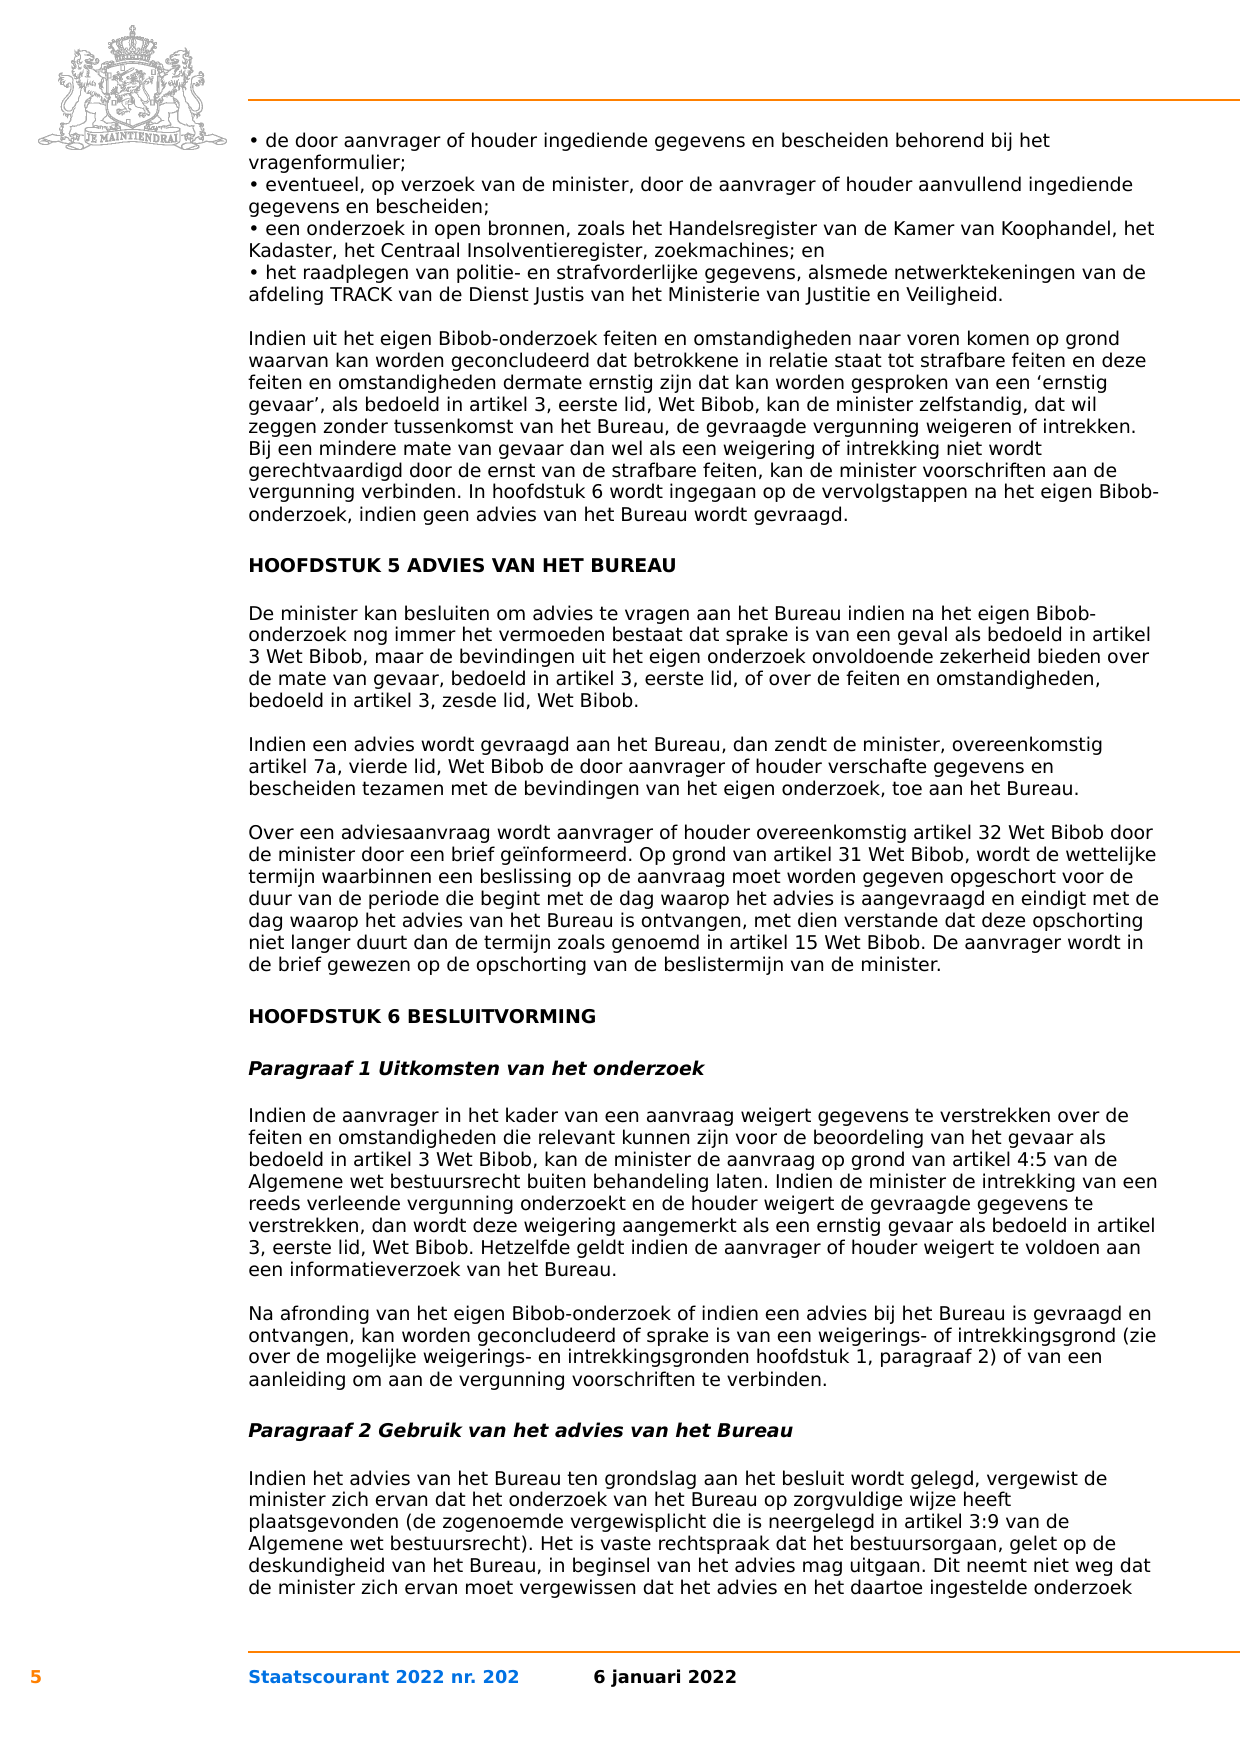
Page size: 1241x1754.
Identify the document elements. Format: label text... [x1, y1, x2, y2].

text Indien de aanvrager in het kader van een aanvraag weigert gegevens te verstrekken over de feiten en omstandigheden die relevant kunnen zijn voor de beoordeling van het gevaar als bedoeld in artikel 3 Wet Bibob, kan de minister de aanvraag op grond van artikel 4:5 van de Algemene wet bestuursrecht buiten behandeling laten. Indien de minister de intrekking van een reeds verleende vergunning onderzoekt en de houder weigert de gevraagde gegevens te verstrekken, dan wordt deze weigering aangemerkt als een ernstig gevaar als bedoeld in artikel 3, eerste lid, Wet Bibob. Hetzelfde geldt indien de aanvrager of houder weigert te voldoen aan een informatieverzoek van het Bureau. [248, 1105, 1163, 1281]
subtitle HOOFDSTUK 6 BESLUITVORMING [248, 1006, 1163, 1028]
text • eventueel, op verzoek van de minister, door de aanvrager of houder aanvullend ingediende gegevens en bescheiden; [248, 174, 1163, 218]
text • een onderzoek in open bronnen, zoals het Handelsregister van de Kamer van Koophandel, het Kadaster, het Centraal Insolventieregister, zoekmachines; en [248, 218, 1163, 262]
text • het raadplegen van politie- en strafvorderlijke gegevens, alsmede netwerktekeningen van de afdeling TRACK van de Dienst Justis van het Ministerie van Justitie en Veiligheid. [248, 262, 1163, 306]
text Indien uit het eigen Bibob-onderzoek feiten en omstandigheden naar voren komen op grond waarvan kan worden geconcludeerd dat betrokkene in relatie staat tot strafbare feiten en deze feiten en omstandigheden dermate ernstig zijn dat kan worden gesproken van een ‘ernstig gevaar’, als bedoeld in artikel 3, eerste lid, Wet Bibob, kan de minister zelfstandig, dat wil zeggen zonder tussenkomst van het Bureau, de gevraagde vergunning weigeren of intrekken. Bij een mindere mate van gevaar dan wel als een weigering of intrekking niet wordt gerechtvaardigd door de ernst van de strafbare feiten, kan de minister voorschriften aan de vergunning verbinden. In hoofdstuk 6 wordt ingegaan op de vervolgstappen na het eigen Bibob-onderzoek, indien geen advies van het Bureau wordt gevraagd. [248, 328, 1163, 525]
text Indien een advies wordt gevraagd aan het Bureau, dan zendt de minister, overeenkomstig artikel 7a, vierde lid, Wet Bibob de door aanvrager of houder verschafte gegevens en bescheiden tezamen met de bevindingen van het eigen onderzoek, toe aan het Bureau. [248, 734, 1163, 800]
subtitle HOOFDSTUK 5 ADVIES VAN HET BUREAU [248, 555, 1163, 577]
subtitle Paragraaf 2 Gebruik van het advies van het Bureau [248, 1420, 1163, 1442]
text • de door aanvrager of houder ingediende gegevens en bescheiden behorend bij het vragenformulier; [248, 130, 1163, 174]
text Indien het advies van het Bureau ten grondslag aan het besluit wordt gelegd, vergewist de minister zich ervan dat het onderzoek van het Bureau op zorgvuldige wijze heeft plaatsgevonden (de zogenoemde vergewisplicht die is neergelegd in artikel 3:9 van de Algemene wet bestuursrecht). Het is vaste rechtspraak dat het bestuursorgaan, gelet op de deskundigheid van het Bureau, in beginsel van het advies mag uitgaan. Dit neemt niet weg dat de minister zich ervan moet vergewissen dat het advies en het daartoe ingestelde onderzoek [248, 1467, 1163, 1599]
picture [38, 25, 227, 150]
text Over een adviesaanvraag wordt aanvrager of houder overeenkomstig artikel 32 Wet Bibob door de minister door een brief geïnformeerd. Op grond van artikel 31 Wet Bibob, wordt de wettelijke termijn waarbinnen een beslissing op de aanvraag moet worden gegeven opgeschort voor de duur van de periode die begint met de dag waarop het advies is aangevraagd en eindigt met de dag waarop het advies van het Bureau is ontvangen, met dien verstande dat deze opschorting niet langer duurt dan de termijn zoals genoemd in artikel 15 Wet Bibob. De aanvrager wordt in de brief gewezen op de opschorting van de beslistermijn van de minister. [248, 822, 1163, 976]
text Na afronding van het eigen Bibob-onderzoek of indien een advies bij het Bureau is gevraagd en ontvangen, kan worden geconcludeerd of sprake is van een weigerings- of intrekkingsgrond (zie over de mogelijke weigerings- en intrekkingsgronden hoofdstuk 1, paragraaf 2) of van een aanleiding om aan de vergunning voorschriften te verbinden. [248, 1302, 1163, 1390]
subtitle Paragraaf 1 Uitkomsten van het onderzoek [248, 1058, 1163, 1080]
text De minister kan besluiten om advies te vragen aan het Bureau indien na het eigen Bibob-onderzoek nog immer het vermoeden bestaat dat sprake is van een geval als bedoeld in artikel 3 Wet Bibob, maar de bevindingen uit het eigen onderzoek onvoldoende zekerheid bieden over de mate van gevaar, bedoeld in artikel 3, eerste lid, of over de feiten en omstandigheden, bedoeld in artikel 3, zesde lid, Wet Bibob. [248, 602, 1163, 712]
